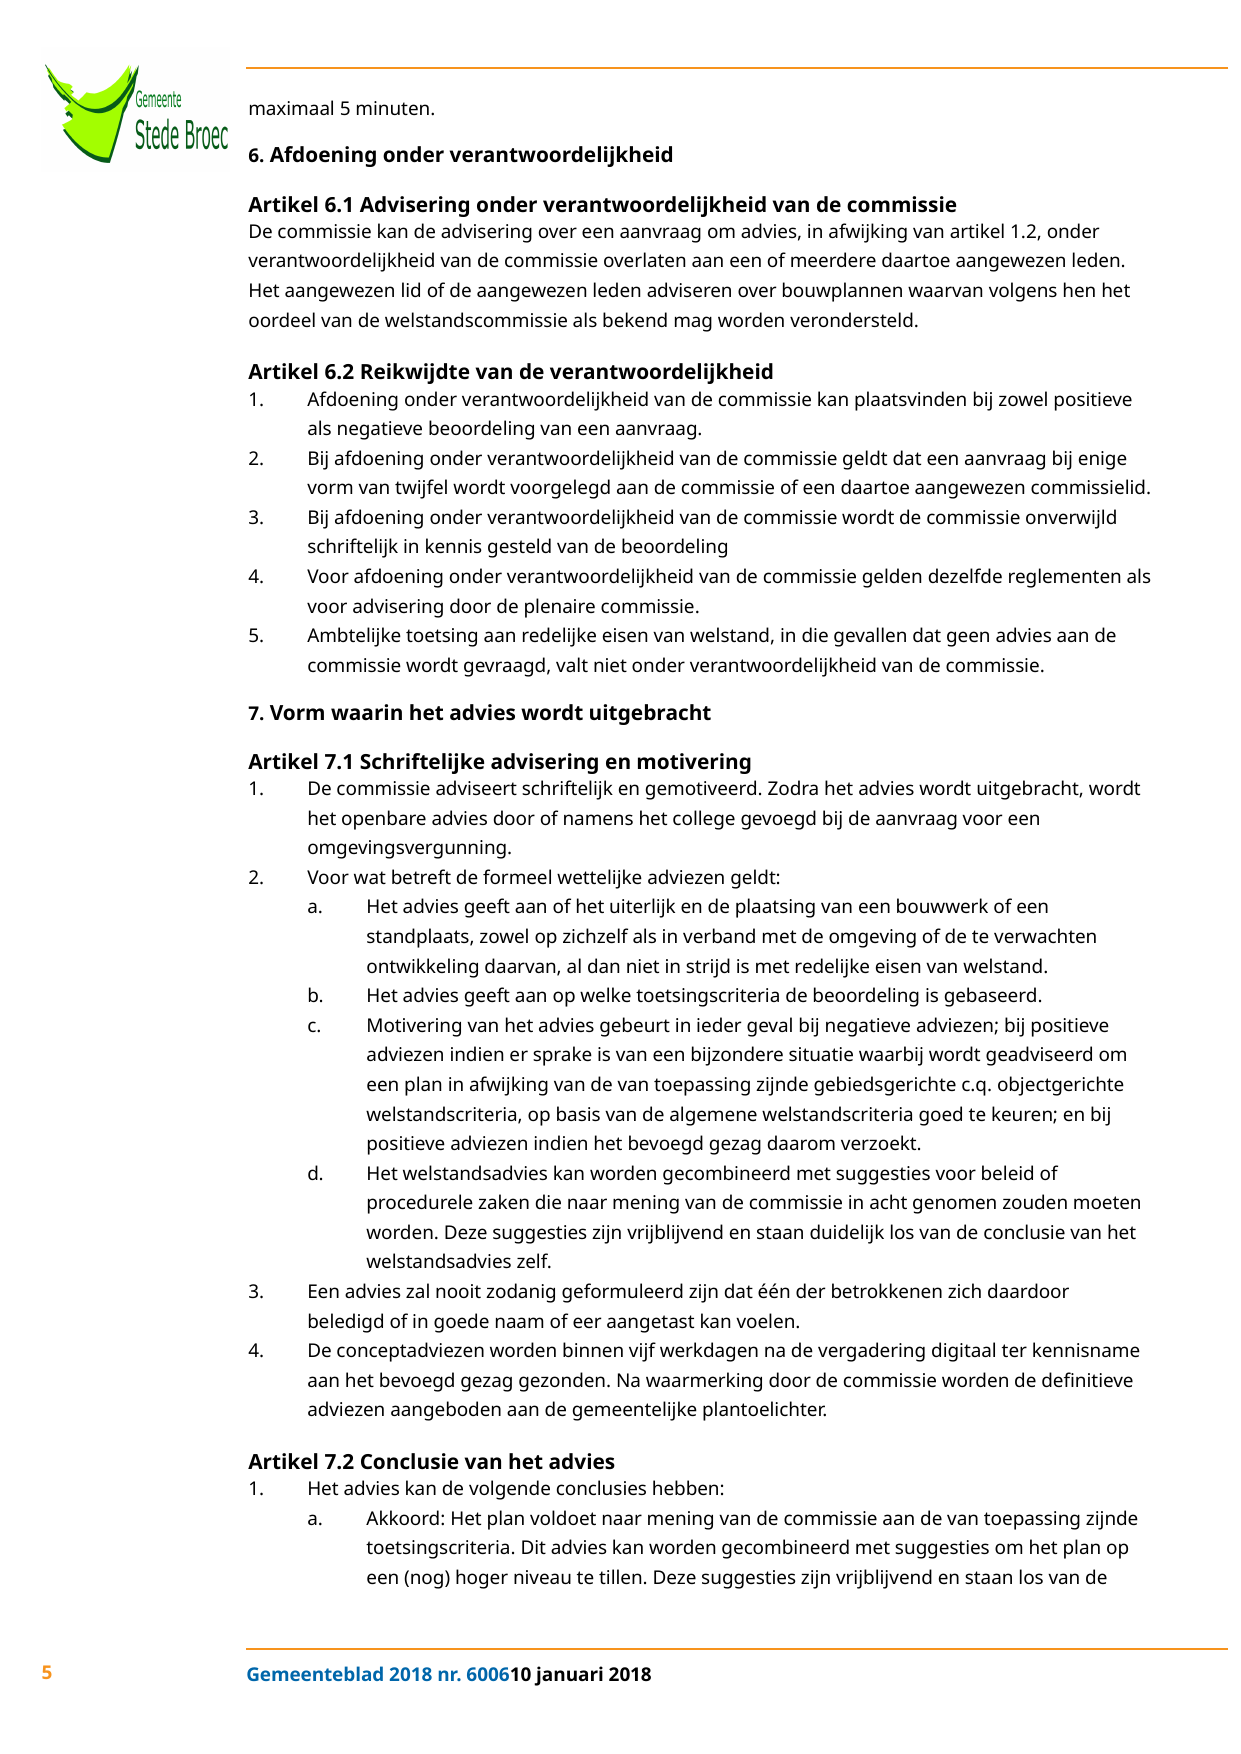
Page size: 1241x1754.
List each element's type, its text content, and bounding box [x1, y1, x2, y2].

list Het advies kan de volgende conclusies hebben: [248, 1475, 1152, 1501]
text 7. Vorm waarin het advies wordt uitgebracht [248, 698, 1152, 726]
picture [41, 47, 231, 172]
list Het advies geeft aan op welke toetsingscriteria de beoordeling is gebaseerd. [307, 982, 1152, 1008]
text 6. Afdoening onder verantwoordelijkheid [248, 140, 1152, 169]
list Motivering van het advies gebeurt in ieder geval bij negatieve adviezen; bij positieve adviezen indien er sprake is van een bijzondere situatie waarbij wordt geadviseerd om een plan in afwijking van de van toepassing zijnde gebiedsgerichte c.q. objectgerichte welstandscriteria, op basis van de algemene welstandscriteria goed te keuren; en bij positieve adviezen indien het bevoegd gezag daarom verzoekt. [307, 1012, 1152, 1156]
list Voor afdoening onder verantwoordelijkheid van de commissie gelden dezelfde reglementen als voor advisering door de plenaire commissie. [248, 563, 1152, 618]
text Artikel 6.2 Reikwijdte van de verantwoordelijkheid [248, 357, 1152, 386]
list Voor wat betreft de formeel wettelijke adviezen geldt: [248, 864, 1152, 890]
list De conceptadviezen worden binnen vijf werkdagen na de vergadering digitaal ter kennisname aan het bevoegd gezag gezonden. Na waarmerking door de commissie worden de definitieve adviezen aangeboden aan de gemeentelijke plantoelichter. [248, 1337, 1152, 1422]
list Akkoord: Het plan voldoet naar mening van de commissie aan de van toepassing zijnde toetsingscriteria. Dit advies kan worden gecombineerd met suggesties om het plan op een (nog) hoger niveau te tillen. Deze suggesties zijn vrijblijvend en staan los van de [307, 1505, 1152, 1590]
text Artikel 7.2 Conclusie van het advies [248, 1447, 1152, 1475]
list Het advies geeft aan of het uiterlijk en de plaatsing van een bouwwerk of een standplaats, zowel op zichzelf als in verband met de omgeving of de te verwachten ontwikkeling daarvan, al dan niet in strijd is met redelijke eisen van welstand. [307, 894, 1152, 978]
text Artikel 6.1 Advisering onder verantwoordelijkheid van de commissie [248, 190, 1152, 218]
list Een advies zal nooit zodanig geformuleerd zijn dat één der betrokkenen zich daardoor beledigd of in goede naam of eer aangetast kan voelen. [248, 1278, 1152, 1333]
text De commissie kan de advisering over een aanvraag om advies, in afwijking van artikel 1.2, onder verantwoordelijkheid van de commissie overlaten aan een of meerdere daartoe aangewezen leden. Het aangewezen lid of de aangewezen leden adviseren over bouwplannen waarvan volgens hen het oordeel van de welstandscommissie als bekend mag worden verondersteld. [248, 218, 1152, 333]
list Bij afdoening onder verantwoordelijkheid van de commissie geldt dat een aanvraag bij enige vorm van twijfel wordt voorgelegd aan de commissie of een daartoe aangewezen commissielid. [248, 445, 1152, 500]
list Ambtelijke toetsing aan redelijke eisen van welstand, in die gevallen dat geen advies aan de commissie wordt gevraagd, valt niet onder verantwoordelijkheid van de commissie. [248, 622, 1152, 678]
list Het welstandsadvies kan worden gecombineerd met suggesties voor beleid of procedurele zaken die naar mening van de commissie in acht genomen zouden moeten worden. Deze suggesties zijn vrijblijvend en staan duidelijk los van de conclusie van het welstandsadvies zelf. [307, 1160, 1152, 1274]
list De commissie adviseert schriftelijk en gemotiveerd. Zodra het advies wordt uitgebracht, wordt het openbare advies door of namens het college gevoegd bij de aanvraag voor een omgevingsvergunning. [248, 775, 1152, 860]
text maximaal 5 minuten. [248, 95, 1152, 121]
text Artikel 7.1 Schriftelijke advisering en motivering [248, 747, 1152, 775]
list Bij afdoening onder verantwoordelijkheid van de commissie wordt de commissie onverwijld schriftelijk in kennis gesteld van de beoordeling [248, 504, 1152, 559]
list Afdoening onder verantwoordelijkheid van de commissie kan plaatsvinden bij zowel positieve als negatieve beoordeling van een aanvraag. [248, 386, 1152, 441]
